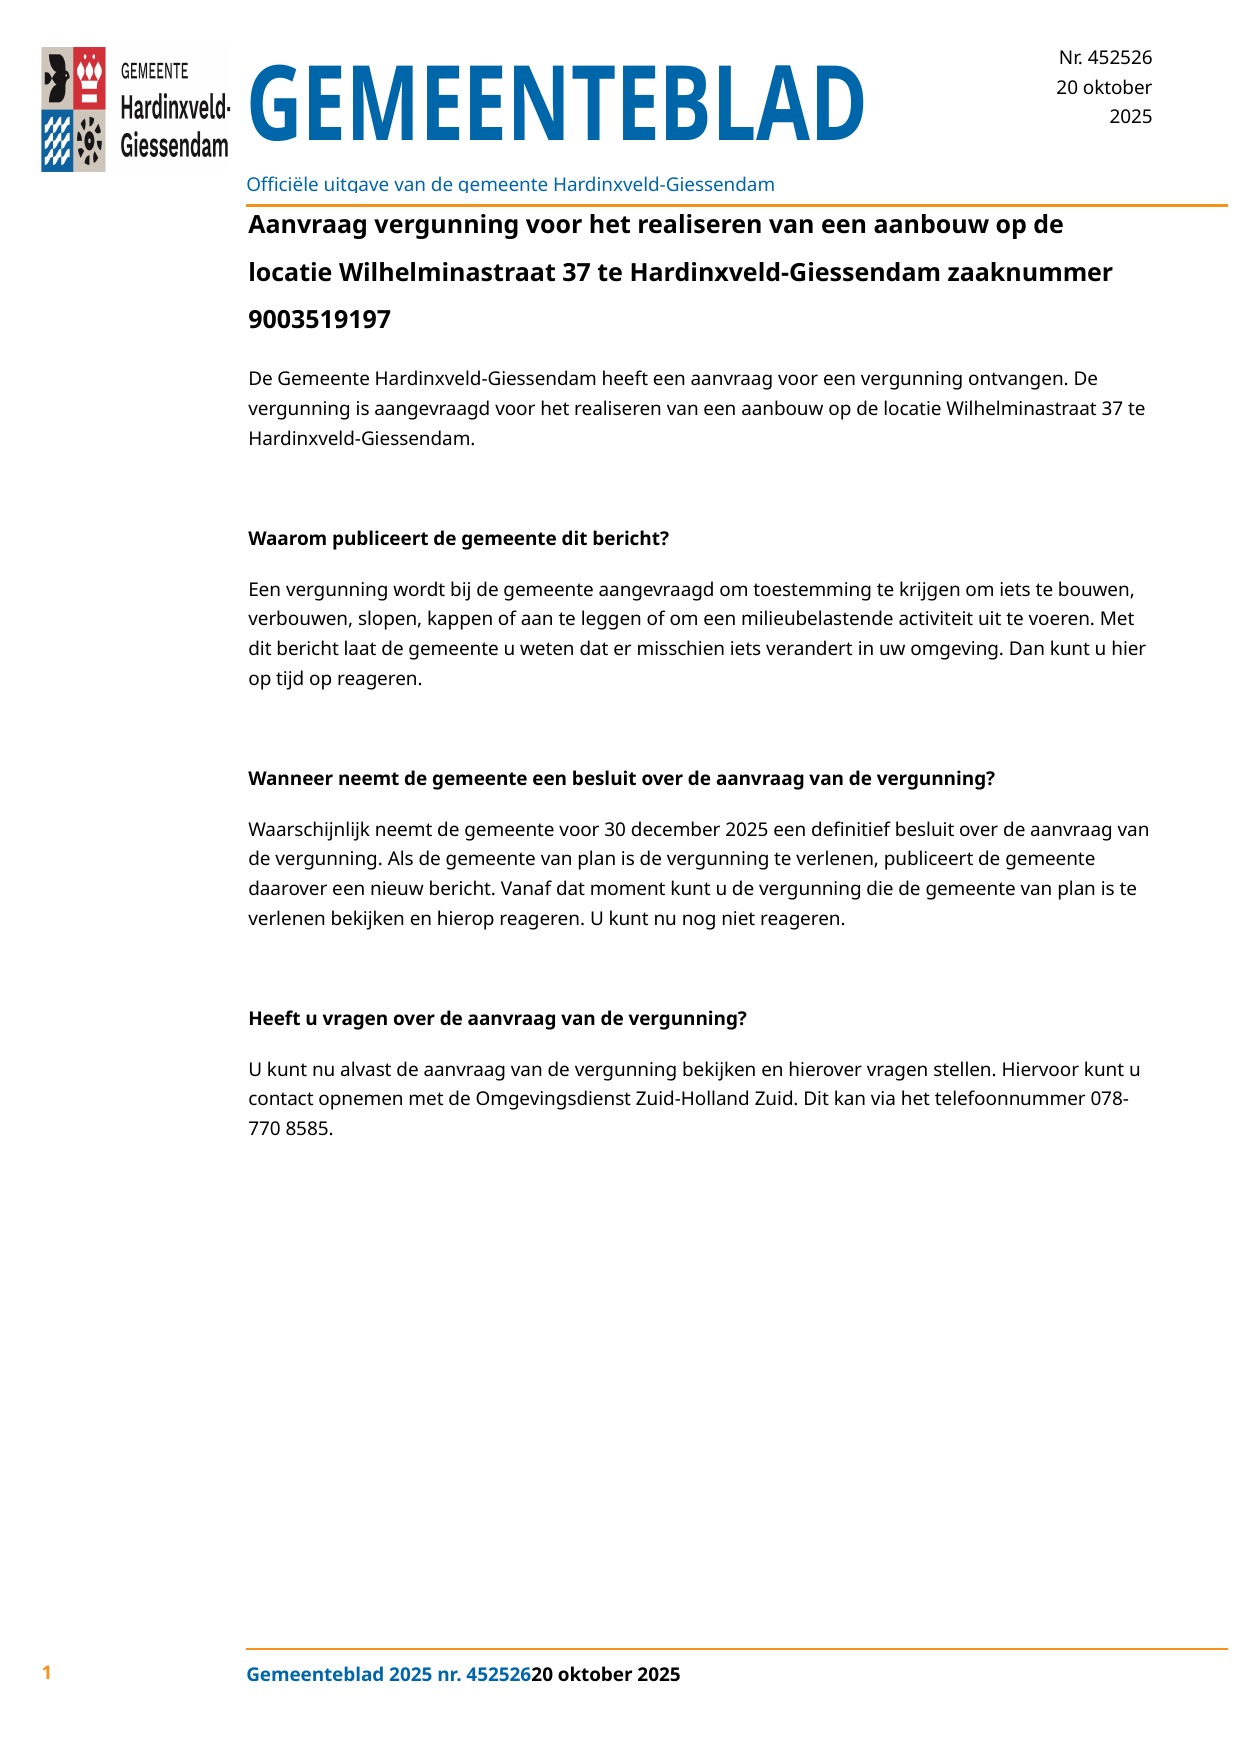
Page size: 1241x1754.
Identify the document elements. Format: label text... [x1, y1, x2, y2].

picture [41, 47, 231, 172]
text Heeft u vragen over de aanvraag van de vergunning? [248, 1006, 1152, 1031]
text Aanvraag vergunning voor het realiseren van een aanbouw op de locatie Wilhelminastraat 37 te Hardinxveld-Giessendam zaaknummer 9003519197 [248, 207, 1152, 336]
text U kunt nu alvast de aanvraag van de vergunning bekijken en hierover vragen stellen. Hiervoor kunt u contact opnemen met de Omgevingsdienst Zuid-Holland Zuid. Dit kan via het telefoonnummer 078-770 8585. [248, 1056, 1152, 1141]
text Een vergunning wordt bij de gemeente aangevraagd om toestemming te krijgen om iets te bouwen, verbouwen, slopen, kappen of aan te leggen of om een milieubelastende activiteit uit te voeren. Met dit bericht laat de gemeente u weten dat er misschien iets verandert in uw omgeving. Dan kunt u hier op tijd op reageren. [248, 576, 1152, 690]
text Waarom publiceert de gemeente dit bericht? [248, 526, 1152, 551]
text Waarschijnlijk neemt de gemeente voor 30 december 2025 een definitief besluit over de aanvraag van de vergunning. Als de gemeente van plan is de vergunning te verlenen, publiceert de gemeente daarover een nieuw bericht. Vanaf dat moment kunt u de vergunning die de gemeente van plan is te verlenen bekijken en hierop reageren. U kunt nu nog niet reageren. [248, 816, 1152, 930]
text Wanneer neemt de gemeente een besluit over de aanvraag van de vergunning? [248, 766, 1152, 791]
text De Gemeente Hardinxveld-Giessendam heeft een aanvraag voor een vergunning ontvangen. De vergunning is aangevraagd voor het realiseren van een aanbouw op de locatie Wilhelminastraat 37 te Hardinxveld-Giessendam. [248, 366, 1152, 450]
